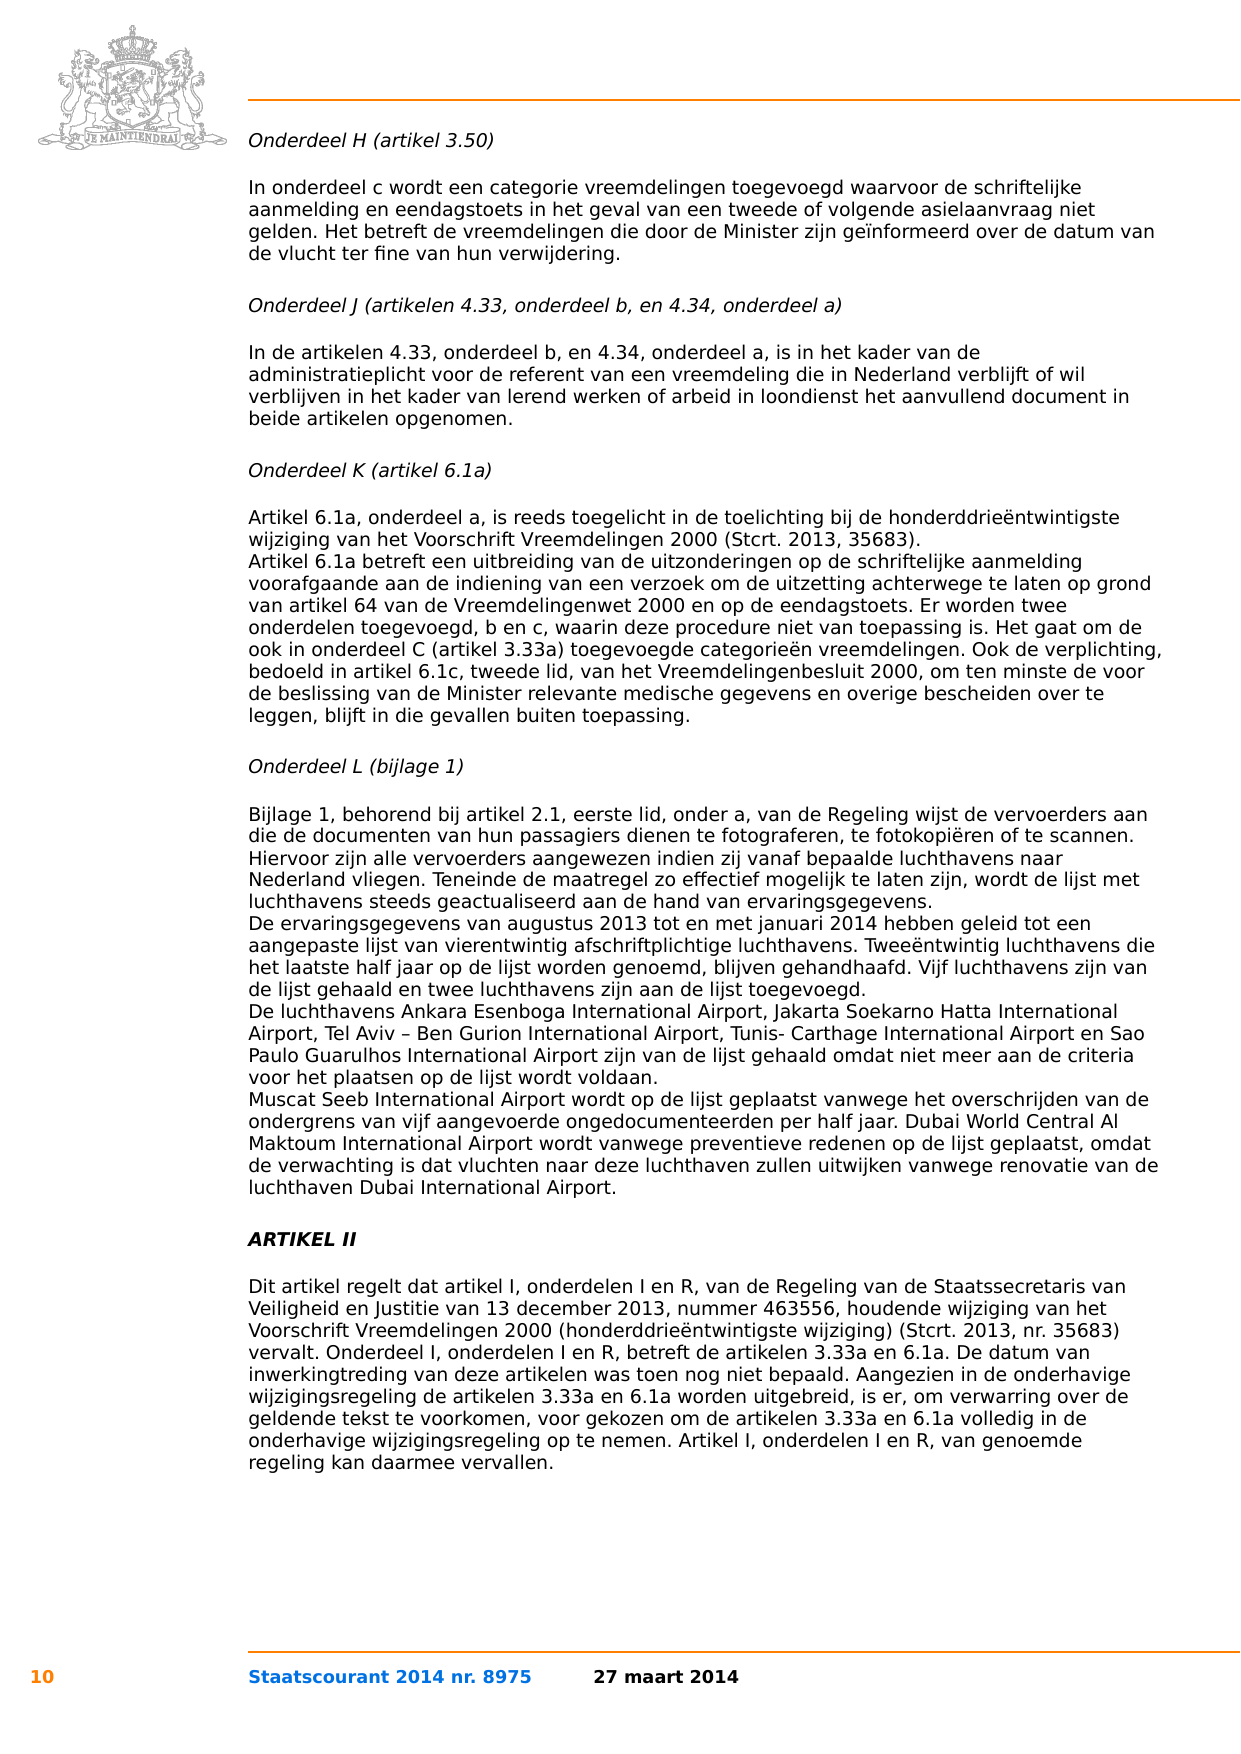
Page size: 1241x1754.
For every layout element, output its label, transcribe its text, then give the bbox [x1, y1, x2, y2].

subtitle Onderdeel H (artikel 3.50) [248, 130, 1163, 152]
subtitle Onderdeel L (bijlage 1) [248, 756, 1163, 778]
subtitle Onderdeel J (artikelen 4.33, onderdeel b, en 4.34, onderdeel a) [248, 295, 1163, 317]
text Artikel 6.1a, onderdeel a, is reeds toegelicht in de toelichting bij de honderddrieëntwintigste wijziging van het Voorschrift Vreemdelingen 2000 (Stcrt. 2013, 35683). [248, 507, 1163, 551]
text De ervaringsgegevens van augustus 2013 tot en met januari 2014 hebben geleid tot een aangepaste lijst van vierentwintig afschriftplichtige luchthavens. Tweeëntwintig luchthavens die het laatste half jaar op de lijst worden genoemd, blijven gehandhaafd. Vijf luchthavens zijn van de lijst gehaald en twee luchthavens zijn aan de lijst toegevoegd. [248, 913, 1163, 1001]
text Muscat Seeb International Airport wordt op de lijst geplaatst vanwege het overschrijden van de ondergrens van vijf aangevoerde ongedocumenteerden per half jaar. Dubai World Central Al Maktoum International Airport wordt vanwege preventieve redenen op de lijst geplaatst, omdat de verwachting is dat vluchten naar deze luchthaven zullen uitwijken vanwege renovatie van de luchthaven Dubai International Airport. [248, 1089, 1163, 1199]
text Artikel 6.1a betreft een uitbreiding van de uitzonderingen op de schriftelijke aanmelding voorafgaande aan de indiening van een verzoek om de uitzetting achterwege te laten op grond van artikel 64 van de Vreemdelingenwet 2000 en op de eendagstoets. Er worden twee onderdelen toegevoegd, b en c, waarin deze procedure niet van toepassing is. Het gaat om de ook in onderdeel C (artikel 3.33a) toegevoegde categorieën vreemdelingen. Ook de verplichting, bedoeld in artikel 6.1c, tweede lid, van het Vreemdelingenbesluit 2000, om ten minste de voor de beslissing van de Minister relevante medische gegevens en overige bescheiden over te leggen, blijft in die gevallen buiten toepassing. [248, 551, 1163, 726]
subtitle Onderdeel K (artikel 6.1a) [248, 460, 1163, 482]
text In de artikelen 4.33, onderdeel b, en 4.34, onderdeel a, is in het kader van de administratieplicht voor de referent van een vreemdeling die in Nederland verblijft of wil verblijven in het kader van lerend werken of arbeid in loondienst het aanvullend document in beide artikelen opgenomen. [248, 342, 1163, 430]
text In onderdeel c wordt een categorie vreemdelingen toegevoegd waarvoor de schriftelijke aanmelding en eendagstoets in het geval van een tweede of volgende asielaanvraag niet gelden. Het betreft de vreemdelingen die door de Minister zijn geïnformeerd over de datum van de vlucht ter fine van hun verwijdering. [248, 177, 1163, 265]
text Dit artikel regelt dat artikel I, onderdelen I en R, van de Regeling van de Staatssecretaris van Veiligheid en Justitie van 13 december 2013, nummer 463556, houdende wijziging van het Voorschrift Vreemdelingen 2000 (honderddrieëntwintigste wijziging) (Stcrt. 2013, nr. 35683) vervalt. Onderdeel I, onderdelen I en R, betreft de artikelen 3.33a en 6.1a. De datum van inwerkingtreding van deze artikelen was toen nog niet bepaald. Aangezien in de onderhavige wijzigingsregeling de artikelen 3.33a en 6.1a worden uitgebreid, is er, om verwarring over de geldende tekst te voorkomen, voor gekozen om de artikelen 3.33a en 6.1a volledig in de onderhavige wijzigingsregeling op te nemen. Artikel I, onderdelen I en R, van genoemde regeling kan daarmee vervallen. [248, 1276, 1163, 1474]
text De luchthavens Ankara Esenboga International Airport, Jakarta Soekarno Hatta International Airport, Tel Aviv – Ben Gurion International Airport, Tunis- Carthage International Airport en Sao Paulo Guarulhos International Airport zijn van de lijst gehaald omdat niet meer aan de criteria voor het plaatsen op de lijst wordt voldaan. [248, 1001, 1163, 1089]
subtitle ARTIKEL II [248, 1229, 1163, 1251]
picture [38, 25, 227, 150]
text Bijlage 1, behorend bij artikel 2.1, eerste lid, onder a, van de Regeling wijst de vervoerders aan die de documenten van hun passagiers dienen te fotograferen, te fotokopiëren of te scannen. Hiervoor zijn alle vervoerders aangewezen indien zij vanaf bepaalde luchthavens naar Nederland vliegen. Teneinde de maatregel zo effectief mogelijk te laten zijn, wordt de lijst met luchthavens steeds geactualiseerd aan de hand van ervaringsgegevens. [248, 803, 1163, 913]
